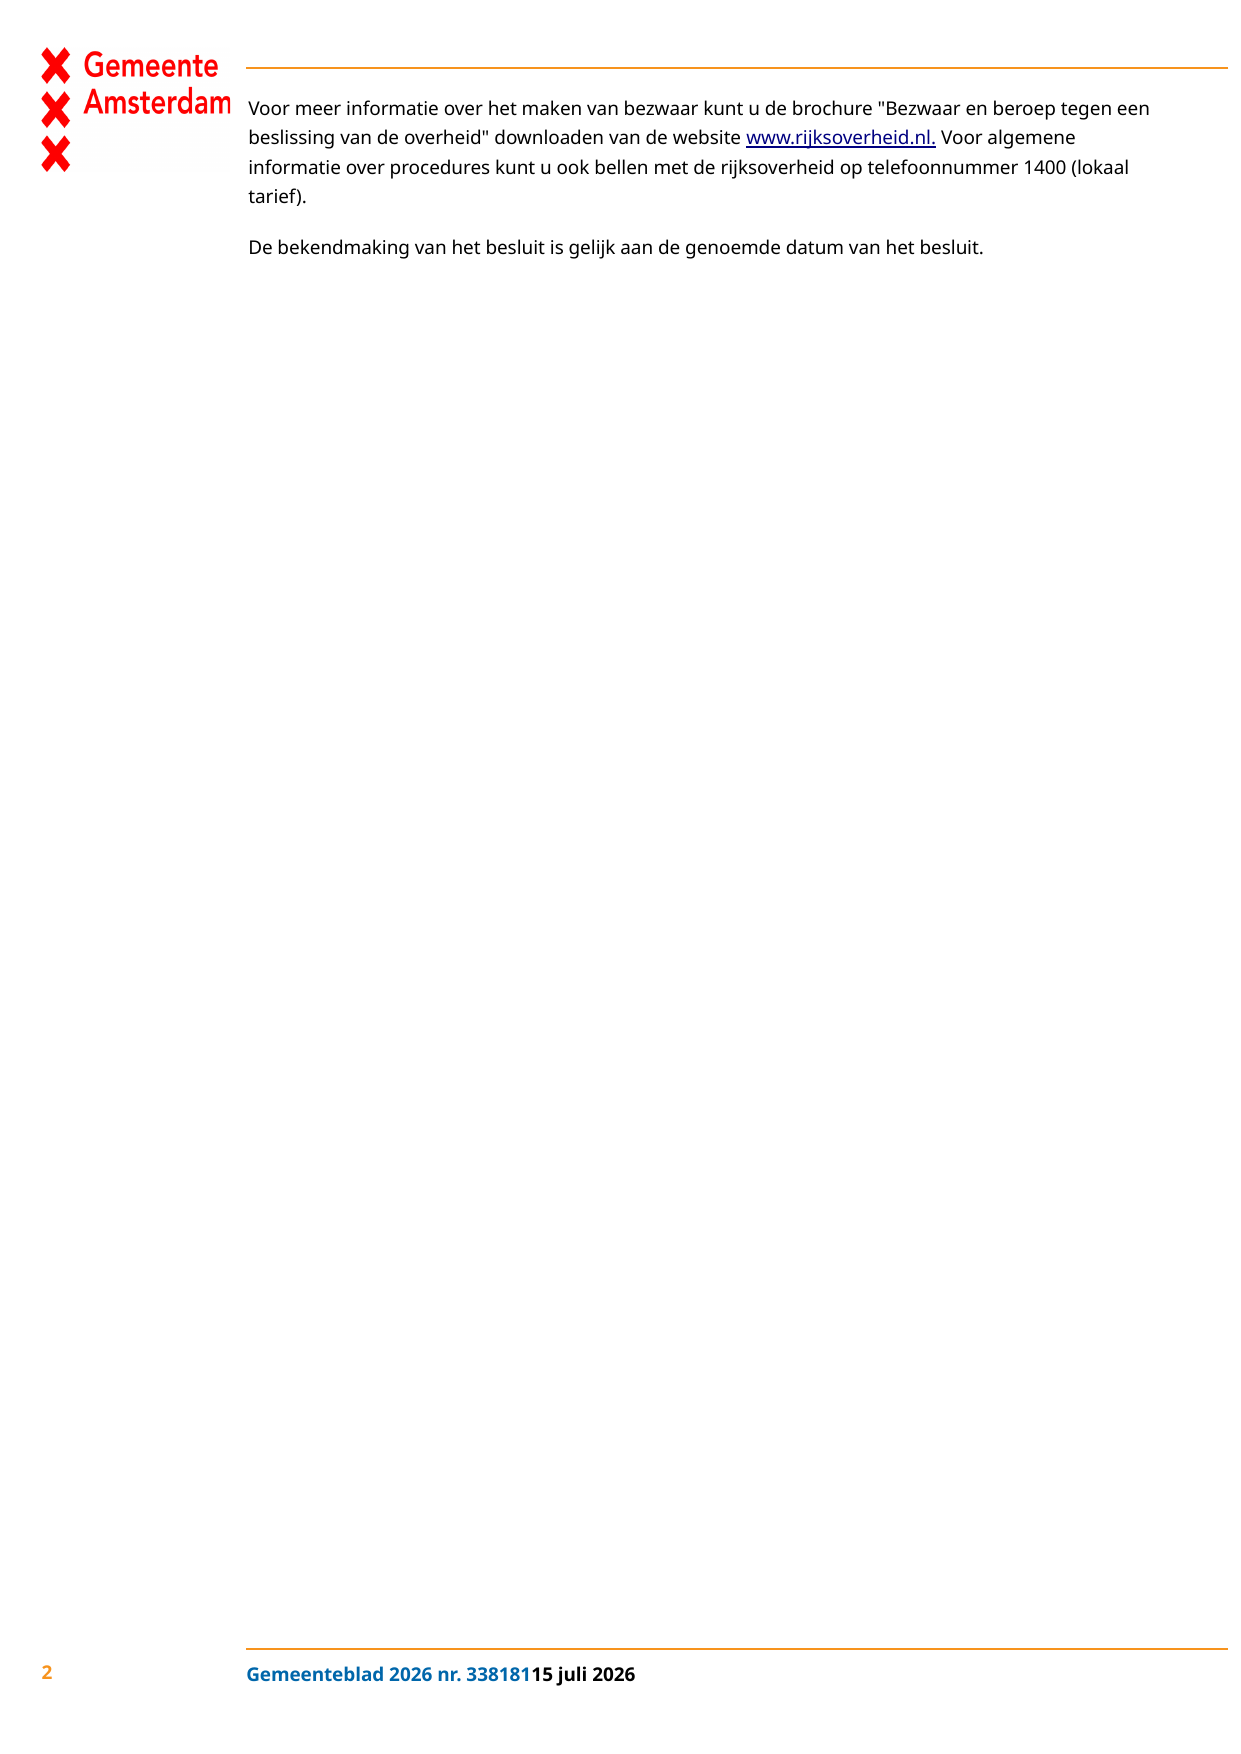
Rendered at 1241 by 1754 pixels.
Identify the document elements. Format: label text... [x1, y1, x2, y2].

text Voor meer informatie over het maken van bezwaar kunt u de brochure "Bezwaar en beroep tegen een beslissing van de overheid" downloaden van de website www.rijksoverheid.nl. Voor algemene informatie over procedures kunt u ook bellen met de rijksoverheid op telefoonnummer 1400 (lokaal tarief). [248, 95, 1152, 209]
picture [41, 47, 231, 172]
text De bekendmaking van het besluit is gelijk aan de genoemde datum van het besluit. [248, 234, 1152, 260]
